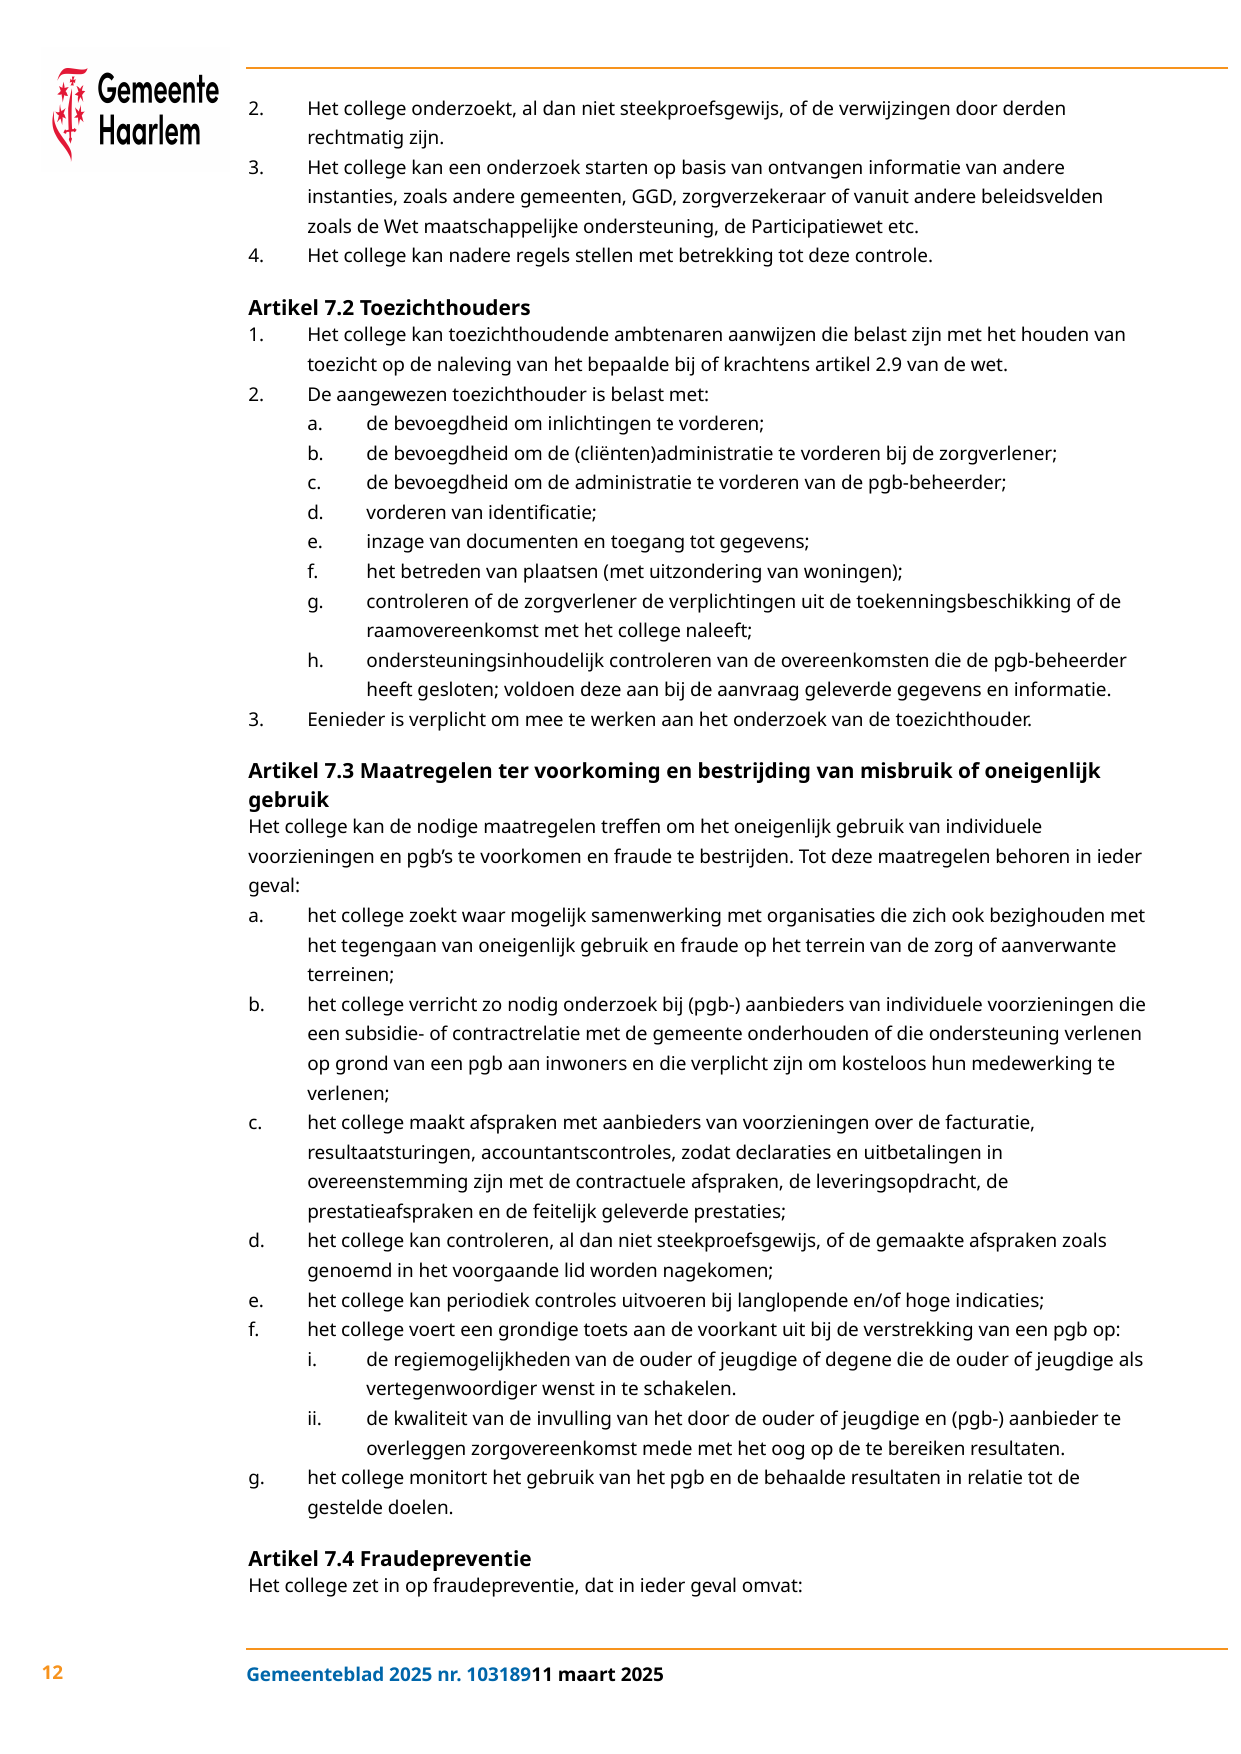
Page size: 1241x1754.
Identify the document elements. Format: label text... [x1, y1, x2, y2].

list vorderen van identificatie; [307, 499, 1152, 525]
list de kwaliteit van de invulling van het door de ouder of jeugdige en (pgb-) aanbieder te overleggen zorgovereenkomst mede met het oog op de te bereiken resultaten. [307, 1405, 1152, 1460]
list het college voert een grondige toets aan de voorkant uit bij de verstrekking van een pgb op: [248, 1316, 1152, 1342]
text Het college kan de nodige maatregelen treffen om het oneigenlijk gebruik van individuele voorzieningen en pgb’s te voorkomen en fraude te bestrijden. Tot deze maatregelen behoren in ieder geval: [248, 813, 1152, 898]
text Artikel 7.2 Toezichthouders [248, 293, 1152, 322]
list Het college kan nadere regels stellen met betrekking tot deze controle. [248, 243, 1152, 268]
text Artikel 7.4 Fraudepreventie [248, 1544, 1152, 1573]
list de bevoegdheid om de administratie te vorderen van de pgb-beheerder; [307, 469, 1152, 495]
list het college kan controleren, al dan niet steekproefsgewijs, of de gemaakte afspraken zoals genoemd in het voorgaande lid worden nagekomen; [248, 1228, 1152, 1283]
list de regiemogelijkheden van de ouder of jeugdige of degene die de ouder of jeugdige als vertegenwoordiger wenst in te schakelen. [307, 1346, 1152, 1401]
list Eenieder is verplicht om mee te werken aan het onderzoek van de toezichthouder. [248, 706, 1152, 732]
list de bevoegdheid om de (cliënten)administratie te vorderen bij de zorgverlener; [307, 440, 1152, 466]
list de bevoegdheid om inlichtingen te vorderen; [307, 410, 1152, 436]
list het college zoekt waar mogelijk samenwerking met organisaties die zich ook bezighouden met het tegengaan van oneigenlijk gebruik en fraude op het terrein van de zorg of aanverwante terreinen; [248, 902, 1152, 987]
list Het college onderzoekt, al dan niet steekproefsgewijs, of de verwijzingen door derden rechtmatig zijn. [248, 95, 1152, 150]
list het college kan periodiek controles uitvoeren bij langlopende en/of hoge indicaties; [248, 1287, 1152, 1312]
list inzage van documenten en toegang tot gegevens; [307, 529, 1152, 554]
text Artikel 7.3 Maatregelen ter voorkoming en bestrijding van misbruik of oneigenlijk gebruik [248, 757, 1152, 813]
picture [41, 47, 231, 172]
list het college verricht zo nodig onderzoek bij (pgb-) aanbieders van individuele voorzieningen die een subsidie- of contractrelatie met de gemeente onderhouden of die ondersteuning verlenen op grond van een pgb aan inwoners en die verplicht zijn om kosteloos hun medewerking te verlenen; [248, 991, 1152, 1105]
list ondersteuningsinhoudelijk controleren van de overeenkomsten die de pgb-beheerder heeft gesloten; voldoen deze aan bij de aanvraag geleverde gegevens en informatie. [307, 647, 1152, 702]
list het betreden van plaatsen (met uitzondering van woningen); [307, 558, 1152, 584]
list controleren of de zorgverlener de verplichtingen uit de toekenningsbeschikking of de raamovereenkomst met het college naleeft; [307, 588, 1152, 643]
list het college monitort het gebruik van het pgb en de behaalde resultaten in relatie tot de gestelde doelen. [248, 1464, 1152, 1519]
list het college maakt afspraken met aanbieders van voorzieningen over de facturatie, resultaatsturingen, accountantscontroles, zodat declaraties en uitbetalingen in overeenstemming zijn met de contractuele afspraken, de leveringsopdracht, de prestatieafspraken en de feitelijk geleverde prestaties; [248, 1109, 1152, 1224]
list De aangewezen toezichthouder is belast met: [248, 381, 1152, 406]
list Het college kan een onderzoek starten op basis van ontvangen informatie van andere instanties, zoals andere gemeenten, GGD, zorgverzekeraar of vanuit andere beleidsvelden zoals de Wet maatschappelijke ondersteuning, de Participatiewet etc. [248, 154, 1152, 239]
text Het college zet in op fraudepreventie, dat in ieder geval omvat: [248, 1573, 1152, 1598]
list Het college kan toezichthoudende ambtenaren aanwijzen die belast zijn met het houden van toezicht op de naleving van het bepaalde bij of krachtens artikel 2.9 van de wet. [248, 322, 1152, 377]
